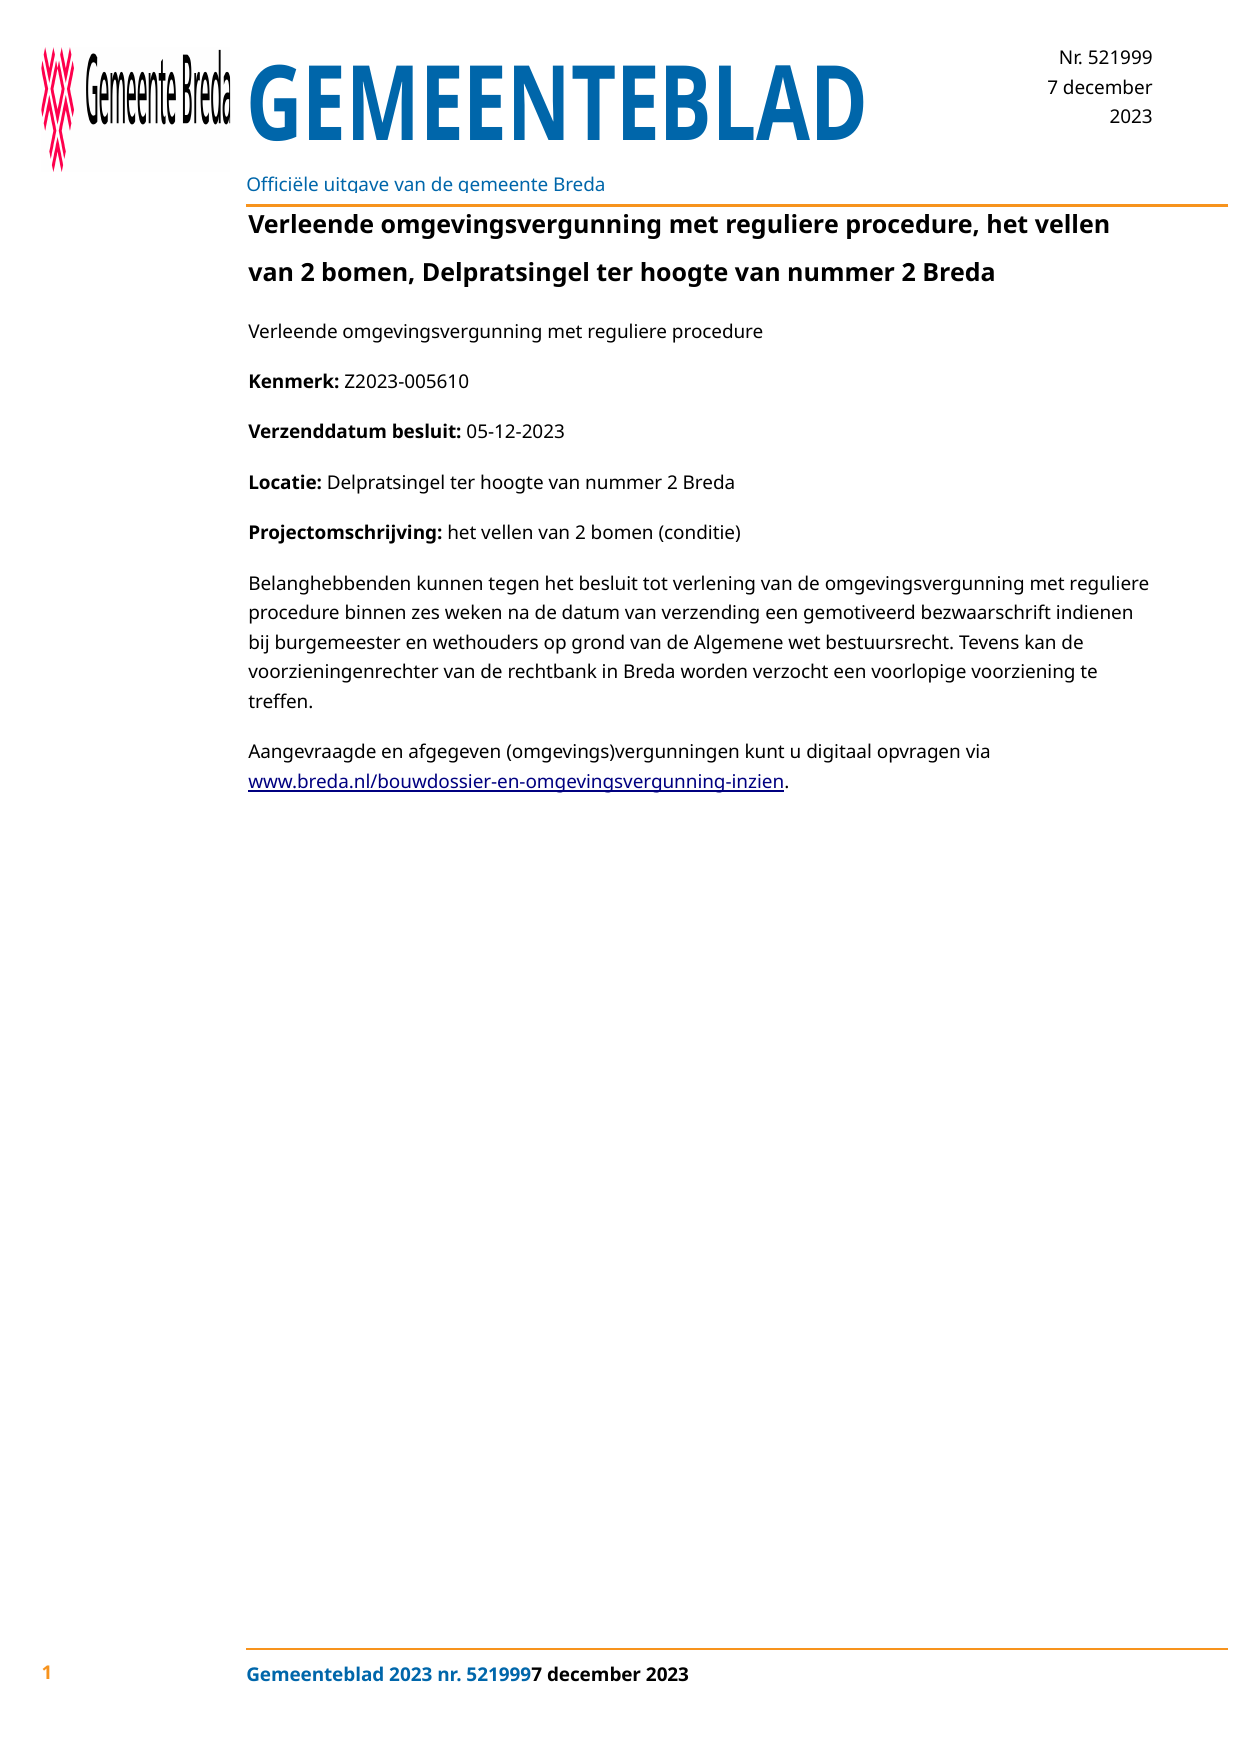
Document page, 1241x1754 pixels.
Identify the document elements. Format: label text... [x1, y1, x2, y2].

text Locatie: Delpratsingel ter hoogte van nummer 2 Breda [248, 469, 1152, 495]
text Verleende omgevingsvergunning met reguliere procedure [248, 318, 1152, 344]
text Kenmerk: Z2023-005610 [248, 368, 1152, 394]
text Belanghebbenden kunnen tegen het besluit tot verlening van de omgevingsvergunning met reguliere procedure binnen zes weken na de datum van verzending een gemotiveerd bezwaarschrift indienen bij burgemeester en wethouders op grond van de Algemene wet bestuursrecht. Tevens kan de voorzieningenrechter van de rechtbank in Breda worden verzocht een voorlopige voorziening te treffen. [248, 570, 1152, 714]
text Verleende omgevingsvergunning met reguliere procedure, het vellen van 2 bomen, Delpratsingel ter hoogte van nummer 2 Breda [248, 207, 1152, 288]
picture [41, 47, 231, 172]
text Verzenddatum besluit: 05-12-2023 [248, 419, 1152, 444]
text Aangevraagde en afgegeven (omgevings)vergunningen kunt u digitaal opvragen via www.breda.nl/bouwdossier-en-omgevingsvergunning-inzien. [248, 739, 1152, 794]
text Projectomschrijving: het vellen van 2 bomen (conditie) [248, 519, 1152, 545]
